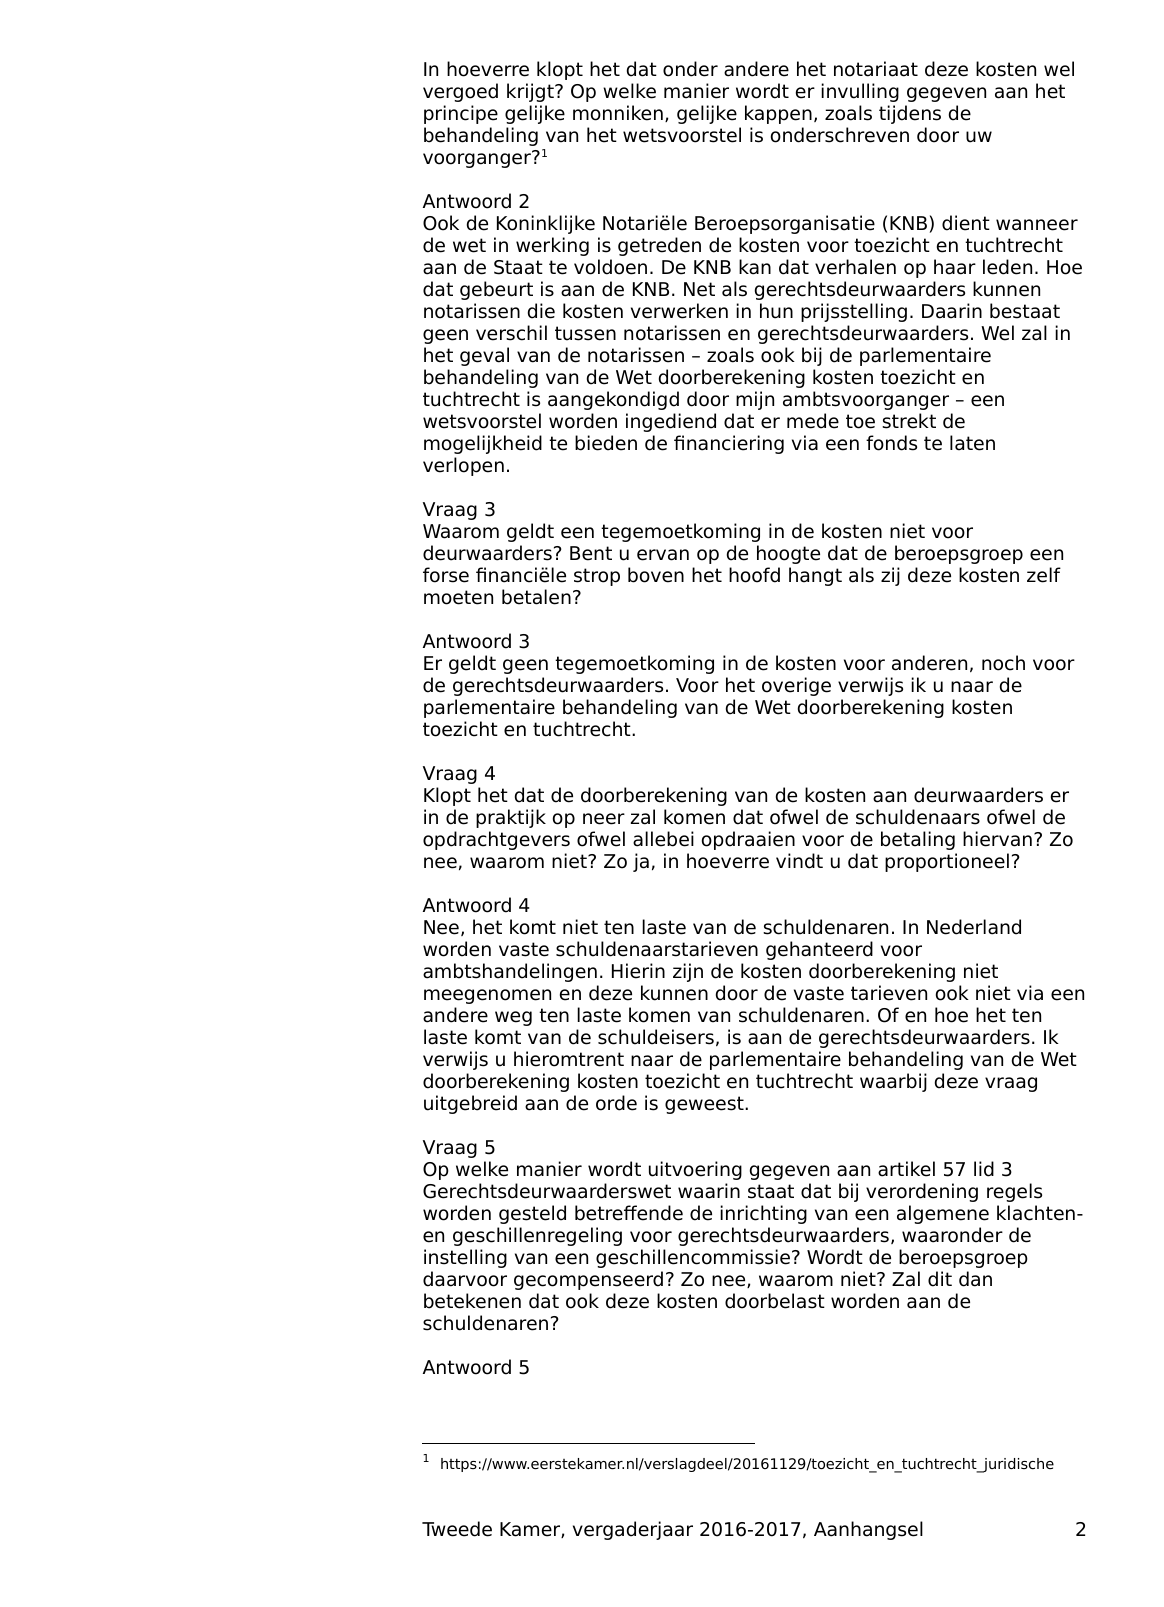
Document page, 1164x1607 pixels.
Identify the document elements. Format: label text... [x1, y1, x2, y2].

text Nee, het komt niet ten laste van de schuldenaren. In Nederland worden vaste schuldenaarstarieven gehanteerd voor ambtshandelingen. Hierin zijn de kosten doorberekening niet meegenomen en deze kunnen door de vaste tarieven ook niet via een andere weg ten laste komen van schuldenaren. Of en hoe het ten laste komt van de schuldeisers, is aan de gerechtsdeurwaarders. Ik verwijs u hieromtrent naar de parlementaire behandeling van de Wet doorberekening kosten toezicht en tuchtrecht waarbij deze vraag uitgebreid aan de orde is geweest. [422, 917, 1087, 1115]
text Klopt het dat de doorberekening van de kosten aan deurwaarders er in de praktijk op neer zal komen dat ofwel de schuldenaars ofwel de opdrachtgevers ofwel allebei opdraaien voor de betaling hiervan? Zo nee, waarom niet? Zo ja, in hoeverre vindt u dat proportioneel? [422, 785, 1087, 873]
text Antwoord 2 [422, 191, 1087, 213]
text Waarom geldt een tegemoetkoming in de kosten niet voor deurwaarders? Bent u ervan op de hoogte dat de beroepsgroep een forse financiële strop boven het hoofd hangt als zij deze kosten zelf moeten betalen? [422, 521, 1087, 609]
text Vraag 3 [422, 499, 1087, 521]
text Ook de Koninklijke Notariële Beroepsorganisatie (KNB) dient wanneer de wet in werking is getreden de kosten voor toezicht en tuchtrecht aan de Staat te voldoen. De KNB kan dat verhalen op haar leden. Hoe dat gebeurt is aan de KNB. Net als gerechtsdeurwaarders kunnen notarissen die kosten verwerken in hun prijsstelling. Daarin bestaat geen verschil tussen notarissen en gerechtsdeurwaarders. Wel zal in het geval van de notarissen – zoals ook bij de parlementaire behandeling van de Wet doorberekening kosten toezicht en tuchtrecht is aangekondigd door mijn ambtsvoorganger – een wetsvoorstel worden ingediend dat er mede toe strekt de mogelijkheid te bieden de financiering via een fonds te laten verlopen. [422, 213, 1087, 477]
text Op welke manier wordt uitvoering gegeven aan artikel 57 lid 3 Gerechtsdeurwaarderswet waarin staat dat bij verordening regels worden gesteld betreffende de inrichting van een algemene klachten- en geschillenregeling voor gerechtsdeurwaarders, waaronder de instelling van een geschillencommissie? Wordt de beroepsgroep daarvoor gecompenseerd? Zo nee, waarom niet? Zal dit dan betekenen dat ook deze kosten doorbelast worden aan de schuldenaren? [422, 1159, 1087, 1335]
text Er geldt geen tegemoetkoming in de kosten voor anderen, noch voor de gerechtsdeurwaarders. Voor het overige verwijs ik u naar de parlementaire behandeling van de Wet doorberekening kosten toezicht en tuchtrecht. [422, 653, 1087, 741]
text https://www.eerstekamer.nl/verslagdeel/20161129/toezicht_en_tuchtrecht_juridische [422, 1452, 1087, 1474]
text Antwoord 4 [422, 895, 1087, 917]
text Antwoord 5 [422, 1357, 1087, 1379]
text Antwoord 3 [422, 631, 1087, 653]
text In hoeverre klopt het dat onder andere het notariaat deze kosten wel vergoed krijgt? Op welke manier wordt er invulling gegeven aan het principe gelijke monniken, gelijke kappen, zoals tijdens de behandeling van het wetsvoorstel is onderschreven door uw voorganger? [422, 59, 1087, 169]
text Vraag 4 [422, 763, 1087, 785]
text Vraag 5 [422, 1137, 1087, 1159]
